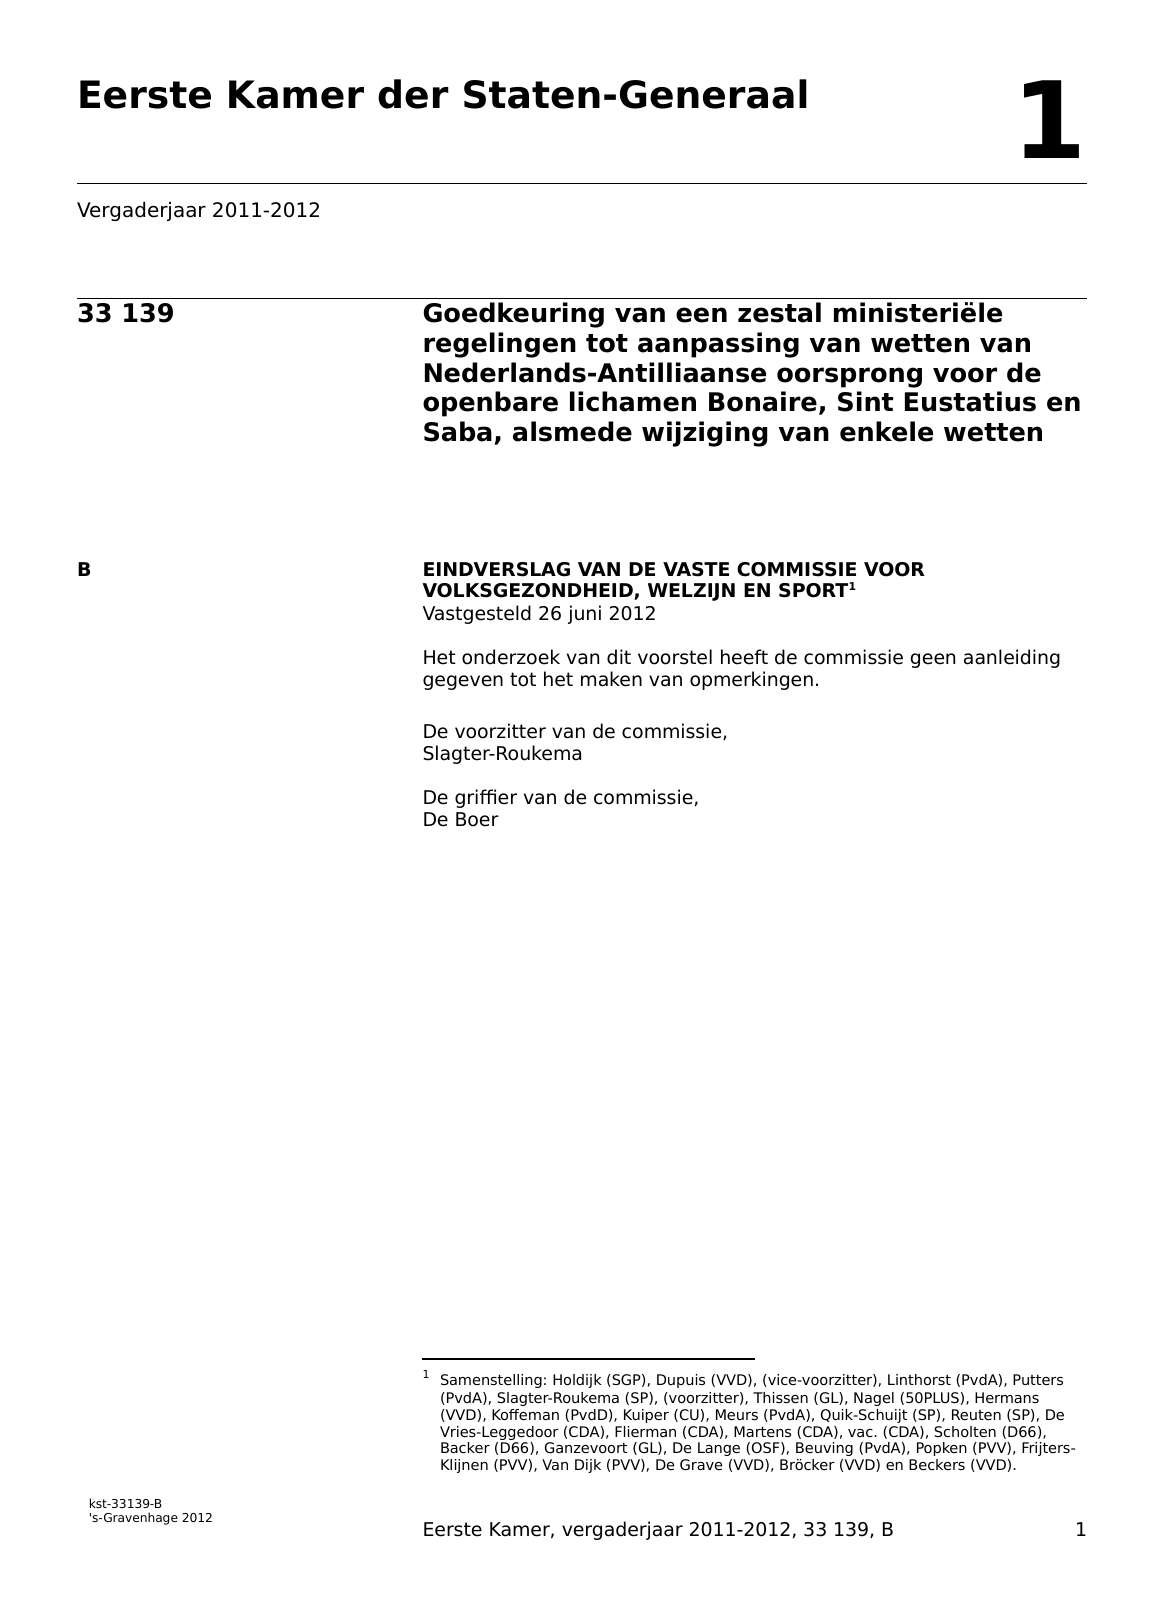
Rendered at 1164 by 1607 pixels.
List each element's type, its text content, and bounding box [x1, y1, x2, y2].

table_cell Vergaderjaar 2011-2012 [77, 184, 1087, 298]
text De voorzitter van de commissie, Slagter-Roukema [422, 721, 1087, 764]
text kst-33139-B [88, 1497, 323, 1511]
table_header 1 [886, 59, 1087, 183]
text 's-Gravenhage 2012 [88, 1511, 323, 1525]
text De griffier van de commissie, De Boer [422, 787, 1087, 831]
subtitle 33 139 Goedkeuring van een zestal ministeriële regelingen tot aanpassing van wetten van Nederlands-Antilliaanse oorsprong voor de openbare lichamen Bonaire, Sint Eustatius en Saba, alsmede wijziging van enkele wetten [77, 299, 1087, 447]
text Vastgesteld 26 juni 2012 [422, 602, 1087, 624]
text Het onderzoek van dit voorstel heeft de commissie geen aanleiding gegeven tot het maken van opmerkingen. [422, 647, 1087, 691]
table_header Eerste Kamer der Staten-Generaal [77, 59, 886, 183]
text Samenstelling: Holdijk (SGP), Dupuis (VVD), (vice-voorzitter), Linthorst (PvdA), Putters (PvdA), Slagter-Roukema (SP), (voorzitter), Thissen (GL), Nagel (50PLUS), Hermans (VVD), Koffeman (PvdD), Kuiper (CU), Meurs (PvdA), Quik-Schuijt (SP), Reuten (SP), De Vries-Leggedoor (CDA), Flierman (CDA), Martens (CDA), vac. (CDA), Scholten (D66), Backer (D66), Ganzevoort (GL), De Lange (OSF), Beuving (PvdA), Popken (PVV), Frijters-Klijnen (PVV), Van Dijk (PVV), De Grave (VVD), Bröcker (VVD) en Beckers (VVD). [422, 1368, 1087, 1474]
subtitle B EINDVERSLAG VAN DE VASTE COMMISSIE VOOR VOLKSGEZONDHEID, WELZIJN EN SPORT [77, 558, 1087, 602]
